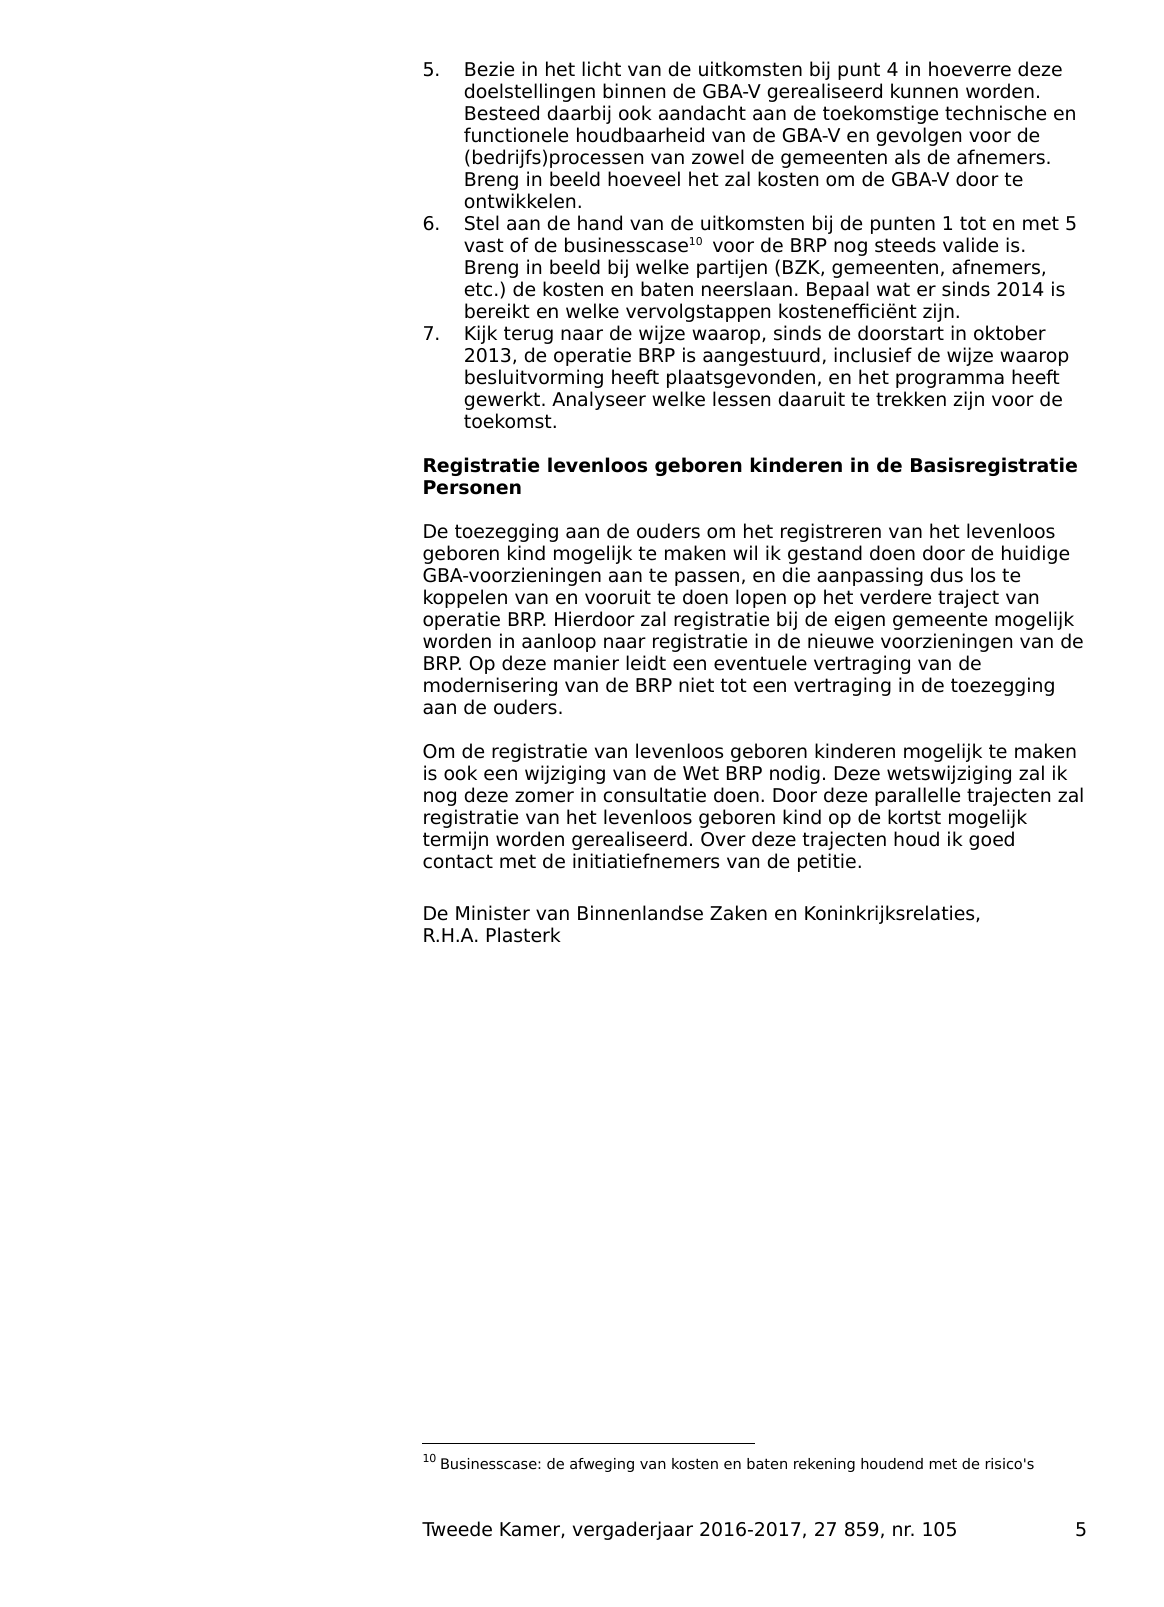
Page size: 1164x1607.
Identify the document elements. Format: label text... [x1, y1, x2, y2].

text De toezegging aan de ouders om het registreren van het levenloos geboren kind mogelijk te maken wil ik gestand doen door de huidige GBA-voorzieningen aan te passen, en die aanpassing dus los te koppelen van en vooruit te doen lopen op het verdere traject van operatie BRP. Hierdoor zal registratie bij de eigen gemeente mogelijk worden in aanloop naar registratie in de nieuwe voorzieningen van de BRP. Op deze manier leidt een eventuele vertraging van de modernisering van de BRP niet tot een vertraging in de toezegging aan de ouders. [422, 521, 1087, 719]
text 6. Stel aan de hand van de uitkomsten bij de punten 1 tot en met 5 vast of de businesscase voor de BRP nog steeds valide is. Breng in beeld bij welke partijen (BZK, gemeenten, afnemers, etc.) de kosten en baten neerslaan. Bepaal wat er sinds 2014 is bereikt en welke vervolgstappen kostenefficiënt zijn. [422, 213, 1087, 323]
text De Minister van Binnenlandse Zaken en Koninkrijksrelaties, R.H.A. Plasterk [422, 903, 1087, 947]
text Om de registratie van levenloos geboren kinderen mogelijk te maken is ook een wijziging van de Wet BRP nodig. Deze wetswijziging zal ik nog deze zomer in consultatie doen. Door deze parallelle trajecten zal registratie van het levenloos geboren kind op de kortst mogelijk termijn worden gerealiseerd. Over deze trajecten houd ik goed contact met de initiatiefnemers van de petitie. [422, 741, 1087, 873]
text 5. Bezie in het licht van de uitkomsten bij punt 4 in hoeverre deze doelstellingen binnen de GBA-V gerealiseerd kunnen worden. Besteed daarbij ook aandacht aan de toekomstige technische en functionele houdbaarheid van de GBA-V en gevolgen voor de (bedrijfs)processen van zowel de gemeenten als de afnemers. Breng in beeld hoeveel het zal kosten om de GBA-V door te ontwikkelen. [422, 59, 1087, 213]
text 7. Kijk terug naar de wijze waarop, sinds de doorstart in oktober 2013, de operatie BRP is aangestuurd, inclusief de wijze waarop besluitvorming heeft plaatsgevonden, en het programma heeft gewerkt. Analyseer welke lessen daaruit te trekken zijn voor de toekomst. [422, 323, 1087, 433]
subtitle Registratie levenloos geboren kinderen in de Basisregistratie Personen [422, 455, 1087, 499]
text Businesscase: de afweging van kosten en baten rekening houdend met de risico's [422, 1452, 1087, 1474]
